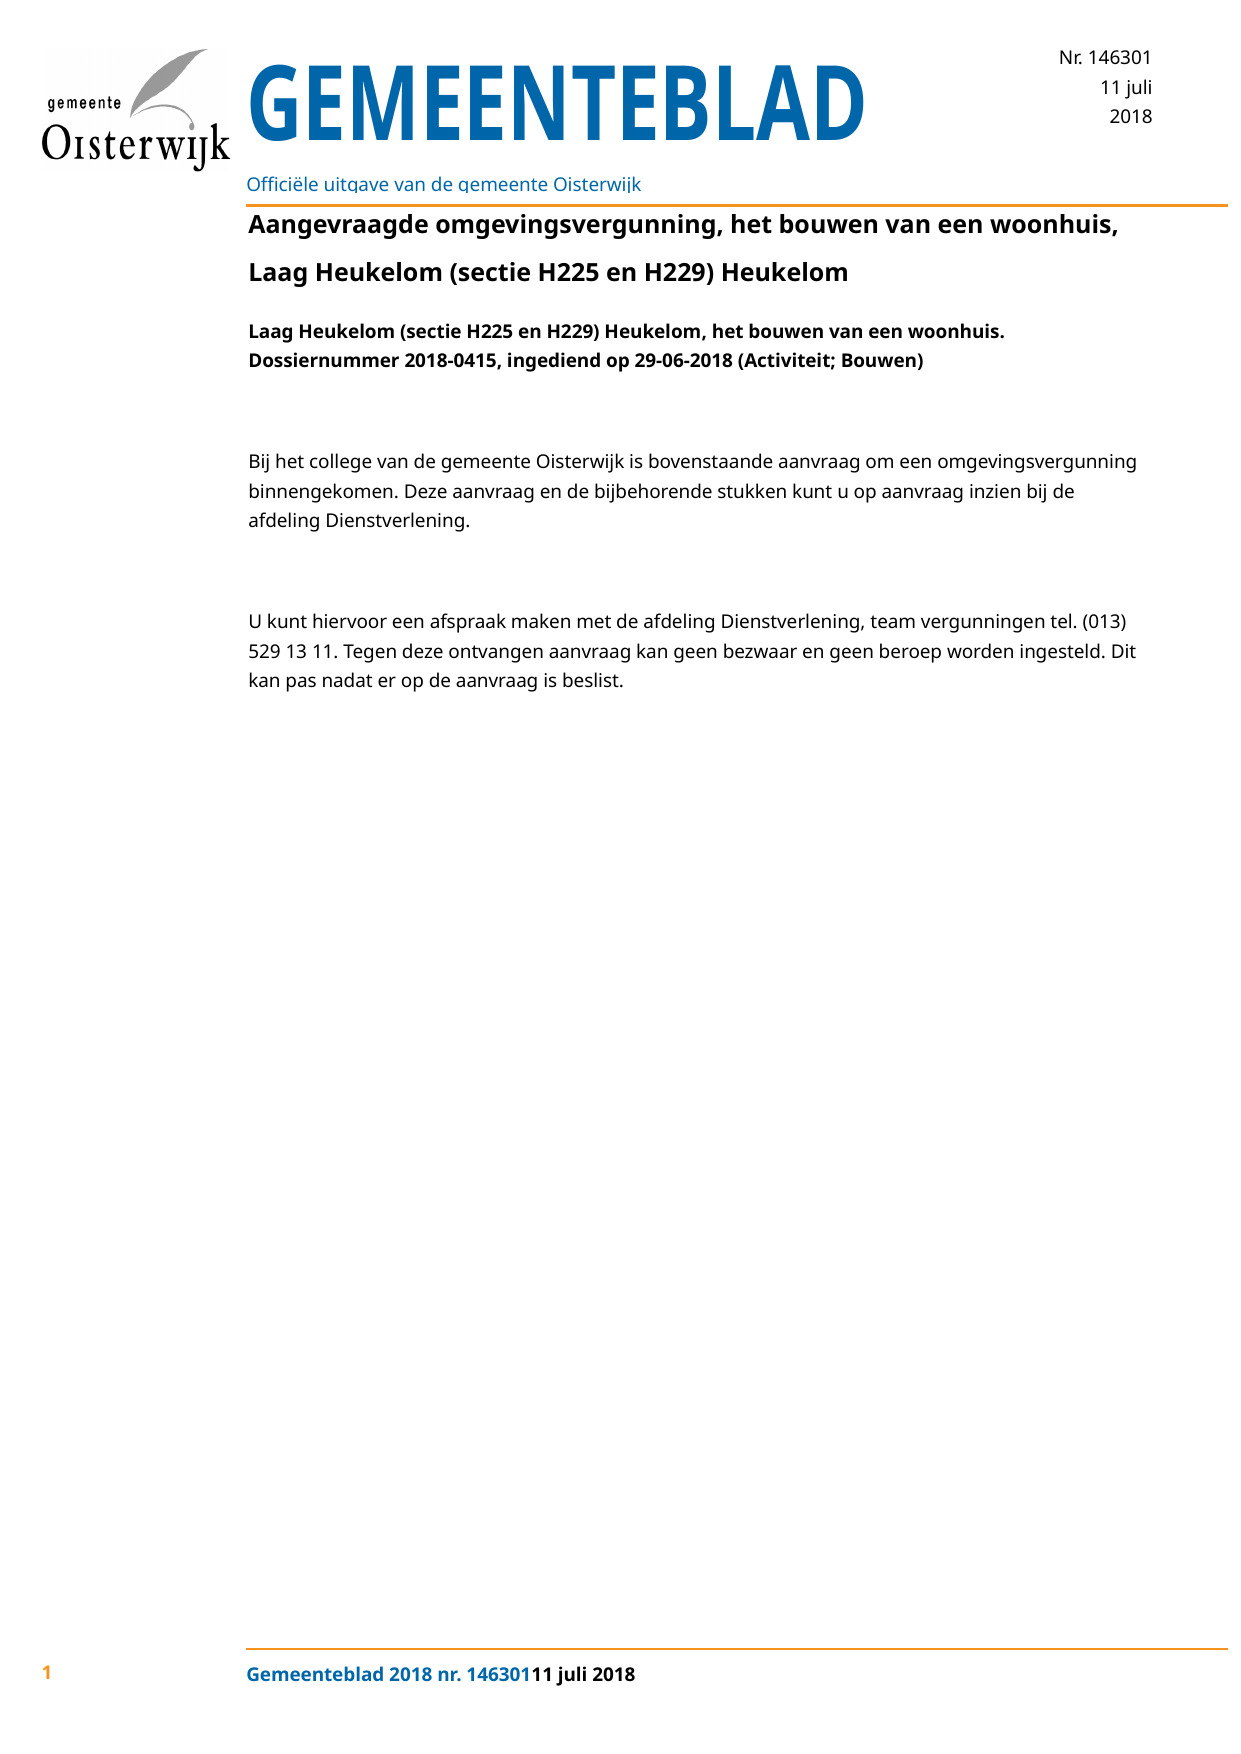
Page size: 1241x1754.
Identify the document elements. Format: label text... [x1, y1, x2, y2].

text Aangevraagde omgevingsvergunning, het bouwen van een woonhuis, Laag Heukelom (sectie H225 en H229) Heukelom [248, 207, 1152, 288]
text Laag Heukelom (sectie H225 en H229) Heukelom, het bouwen van een woonhuis. Dossiernummer 2018-0415, ingediend op 29-06-2018 (Activiteit; Bouwen) [248, 318, 1152, 373]
text U kunt hiervoor een afspraak maken met de afdeling Dienstverlening, team vergunningen tel. (013) 529 13 11. Tegen deze ontvangen aanvraag kan geen bezwaar en geen beroep worden ingesteld. Dit kan pas nadat er op de aanvraag is beslist. [248, 608, 1152, 693]
text Bij het college van de gemeente Oisterwijk is bovenstaande aanvraag om een omgevingsvergunning binnengekomen. Deze aanvraag en de bijbehorende stukken kunt u op aanvraag inzien bij de afdeling Dienstverlening. [248, 448, 1152, 533]
picture [41, 47, 231, 172]
